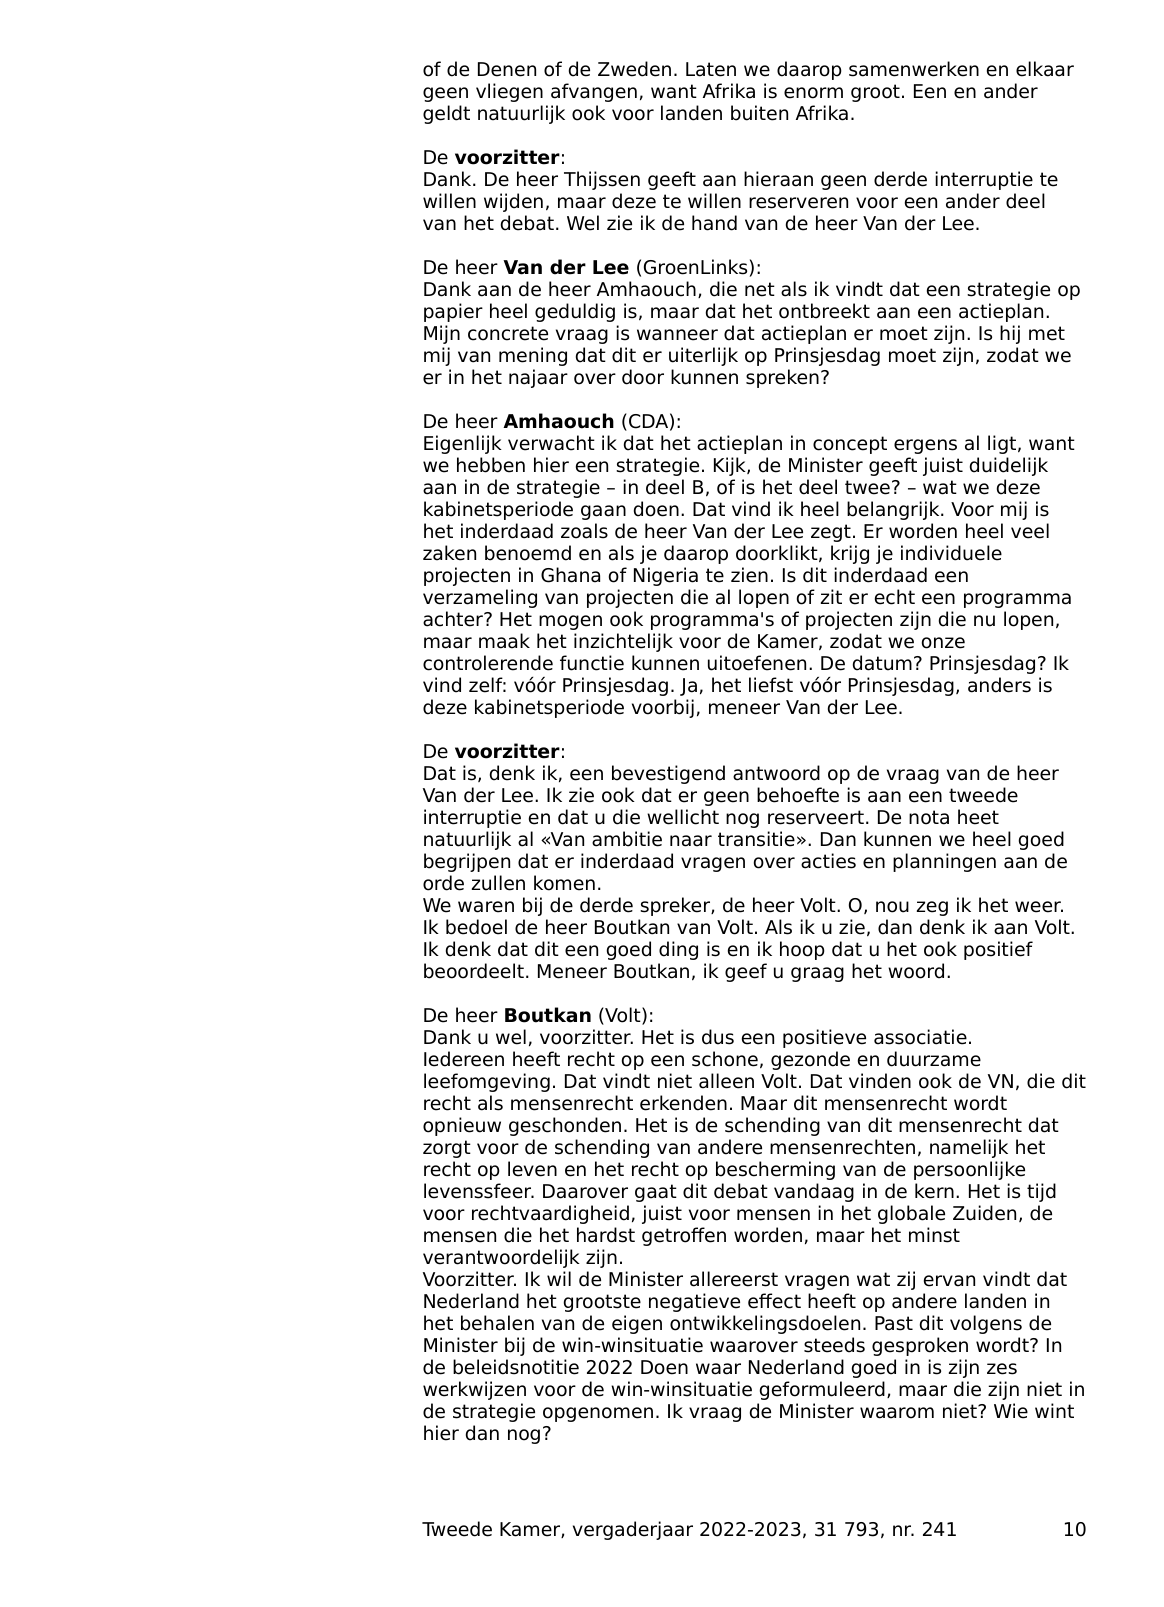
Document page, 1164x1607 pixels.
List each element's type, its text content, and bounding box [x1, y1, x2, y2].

text De heer Boutkan (Volt): [422, 1005, 1087, 1027]
text We waren bij de derde spreker, de heer Volt. O, nou zeg ik het weer. Ik bedoel de heer Boutkan van Volt. Als ik u zie, dan denk ik aan Volt. Ik denk dat dit een goed ding is en ik hoop dat u het ook positief beoordeelt. Meneer Boutkan, ik geef u graag het woord. [422, 895, 1087, 983]
text Iedereen heeft recht op een schone, gezonde en duurzame leefomgeving. Dat vindt niet alleen Volt. Dat vinden ook de VN, die dit recht als mensenrecht erkenden. Maar dit mensenrecht wordt opnieuw geschonden. Het is de schending van dit mensenrecht dat zorgt voor de schending van andere mensenrechten, namelijk het recht op leven en het recht op bescherming van de persoonlijke levenssfeer. Daarover gaat dit debat vandaag in de kern. Het is tijd voor rechtvaardigheid, juist voor mensen in het globale Zuiden, de mensen die het hardst getroffen worden, maar het minst verantwoordelijk zijn. [422, 1049, 1087, 1269]
text Voorzitter. Ik wil de Minister allereerst vragen wat zij ervan vindt dat Nederland het grootste negatieve effect heeft op andere landen in het behalen van de eigen ontwikkelingsdoelen. Past dit volgens de Minister bij de win-winsituatie waarover steeds gesproken wordt? In de beleidsnotitie 2022 Doen waar Nederland goed in is zijn zes werkwijzen voor de win-winsituatie geformuleerd, maar die zijn niet in de strategie opgenomen. Ik vraag de Minister waarom niet? Wie wint hier dan nog? [422, 1269, 1087, 1445]
text Dank aan de heer Amhaouch, die net als ik vindt dat een strategie op papier heel geduldig is, maar dat het ontbreekt aan een actieplan. Mijn concrete vraag is wanneer dat actieplan er moet zijn. Is hij met mij van mening dat dit er uiterlijk op Prinsjesdag moet zijn, zodat we er in het najaar over door kunnen spreken? [422, 279, 1087, 389]
text Dat is, denk ik, een bevestigend antwoord op de vraag van de heer Van der Lee. Ik zie ook dat er geen behoefte is aan een tweede interruptie en dat u die wellicht nog reserveert. De nota heet natuurlijk al «Van ambitie naar transitie». Dan kunnen we heel goed begrijpen dat er inderdaad vragen over acties en planningen aan de orde zullen komen. [422, 763, 1087, 895]
text Dank u wel, voorzitter. Het is dus een positieve associatie. [422, 1027, 1087, 1049]
text De heer Van der Lee (GroenLinks): [422, 257, 1087, 279]
text Eigenlijk verwacht ik dat het actieplan in concept ergens al ligt, want we hebben hier een strategie. Kijk, de Minister geeft juist duidelijk aan in de strategie – in deel B, of is het deel twee? – wat we deze kabinetsperiode gaan doen. Dat vind ik heel belangrijk. Voor mij is het inderdaad zoals de heer Van der Lee zegt. Er worden heel veel zaken benoemd en als je daarop doorklikt, krijg je individuele projecten in Ghana of Nigeria te zien. Is dit inderdaad een verzameling van projecten die al lopen of zit er echt een programma achter? Het mogen ook programma's of projecten zijn die nu lopen, maar maak het inzichtelijk voor de Kamer, zodat we onze controlerende functie kunnen uitoefenen. De datum? Prinsjesdag? Ik vind zelf: vóór Prinsjesdag. Ja, het liefst vóór Prinsjesdag, anders is deze kabinetsperiode voorbij, meneer Van der Lee. [422, 433, 1087, 719]
text De heer Amhaouch (CDA): [422, 411, 1087, 433]
text De voorzitter: [422, 147, 1087, 169]
text De voorzitter: [422, 741, 1087, 763]
text Dank. De heer Thijssen geeft aan hieraan geen derde interruptie te willen wijden, maar deze te willen reserveren voor een ander deel van het debat. Wel zie ik de hand van de heer Van der Lee. [422, 169, 1087, 235]
text of de Denen of de Zweden. Laten we daarop samenwerken en elkaar geen vliegen afvangen, want Afrika is enorm groot. Een en ander geldt natuurlijk ook voor landen buiten Afrika. [422, 59, 1087, 125]
